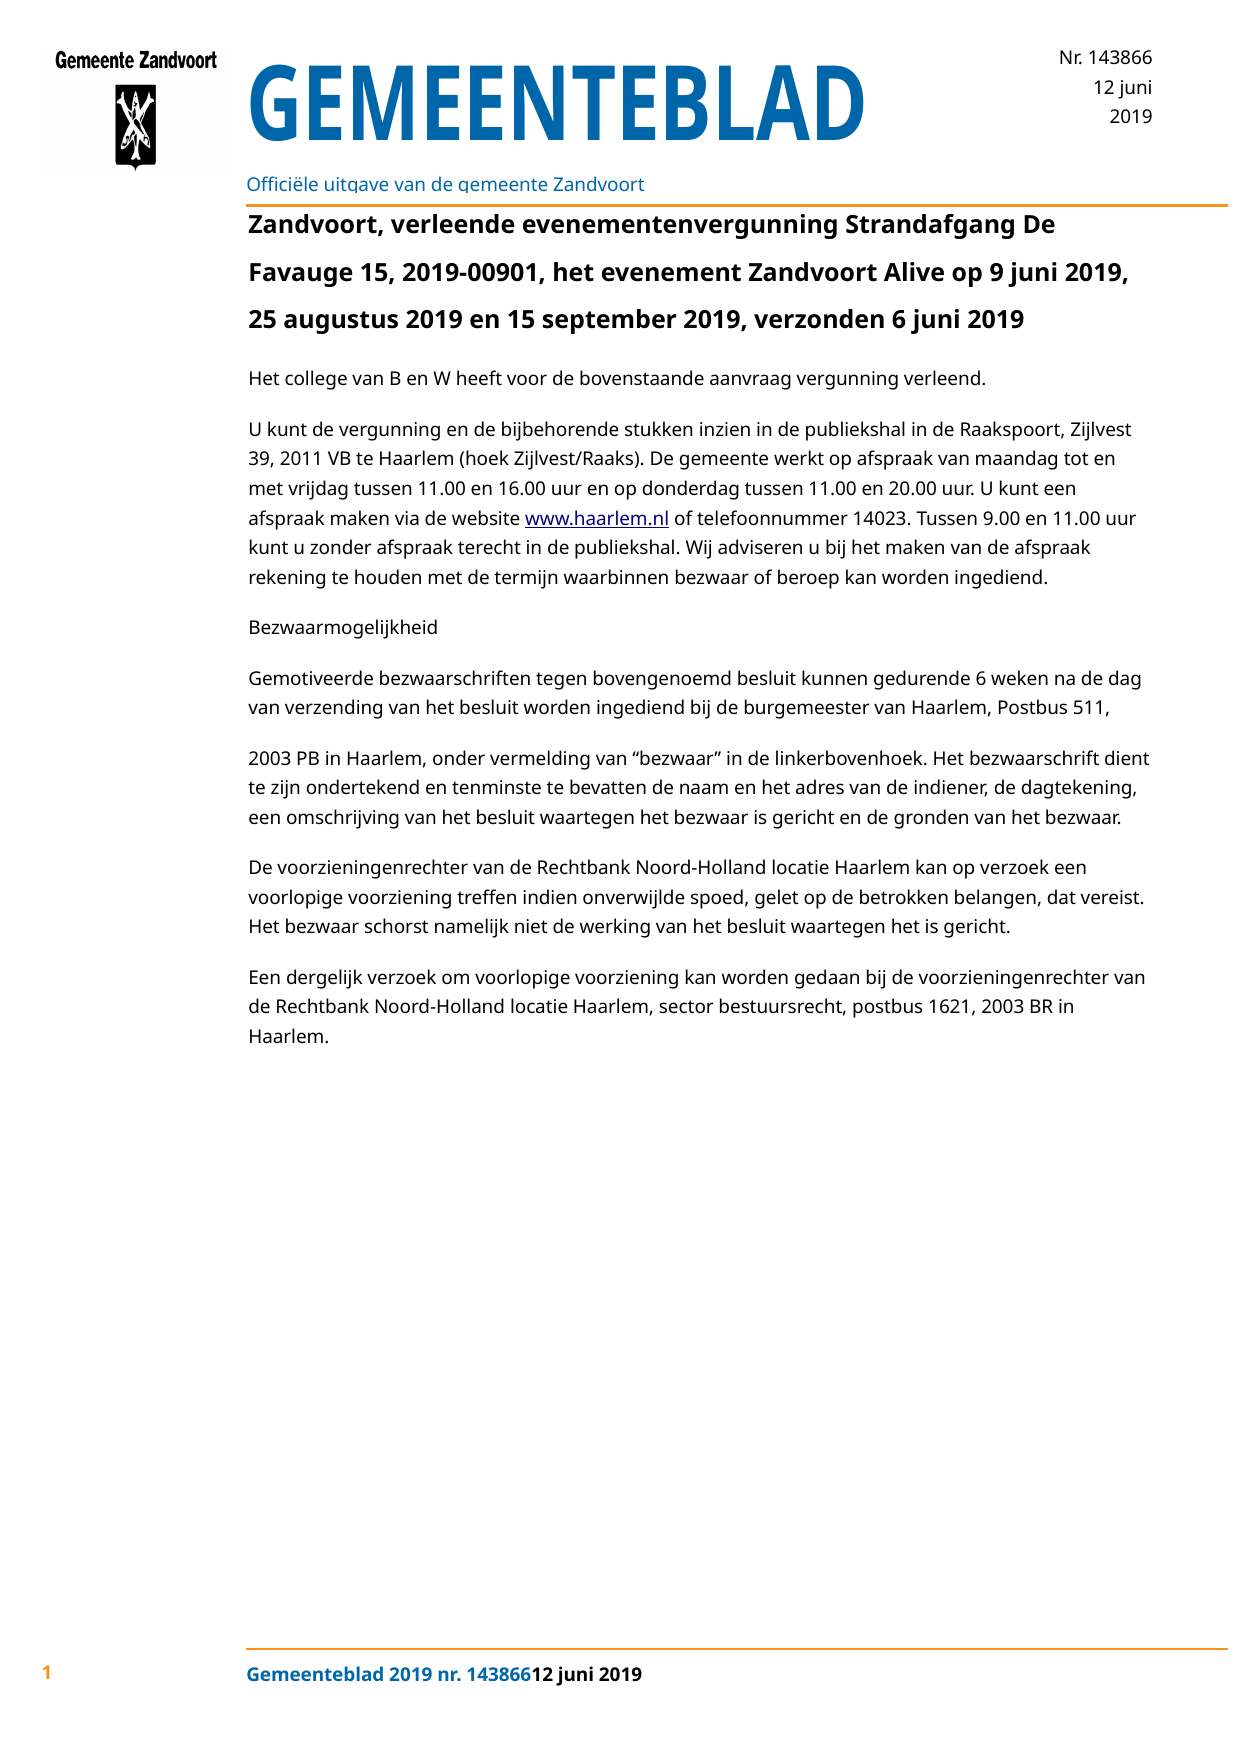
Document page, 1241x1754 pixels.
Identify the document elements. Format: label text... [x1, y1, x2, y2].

text Zandvoort, verleende evenementenvergunning Strandafgang De Favauge 15, 2019-00901, het evenement Zandvoort Alive op 9 juni 2019, 25 augustus 2019 en 15 september 2019, verzonden 6 juni 2019 [248, 207, 1152, 336]
text Bezwaarmogelijkheid [248, 614, 1152, 640]
text 2003 PB in Haarlem, onder vermelding van “bezwaar” in de linkerbovenhoek. Het bezwaarschrift dient te zijn ondertekend en tenminste te bevatten de naam en het adres van de indiener, de dagtekening, een omschrijving van het besluit waartegen het bezwaar is gericht en de gronden van het bezwaar. [248, 745, 1152, 829]
picture [41, 47, 231, 172]
text Een dergelijk verzoek om voorlopige voorziening kan worden gedaan bij de voorzieningenrechter van de Rechtbank Noord-Holland locatie Haarlem, sector bestuursrecht, postbus 1621, 2003 BR in Haarlem. [248, 964, 1152, 1049]
text U kunt de vergunning en de bijbehorende stukken inzien in de publiekshal in de Raakspoort, Zijlvest 39, 2011 VB te Haarlem (hoek Zijlvest/Raaks). De gemeente werkt op afspraak van maandag tot en met vrijdag tussen 11.00 en 16.00 uur en op donderdag tussen 11.00 en 20.00 uur. U kunt een afspraak maken via de website www.haarlem.nl of telefoonnummer 14023. Tussen 9.00 en 11.00 uur kunt u zonder afspraak terecht in de publiekshal. Wij adviseren u bij het maken van de afspraak rekening te houden met de termijn waarbinnen bezwaar of beroep kan worden ingediend. [248, 416, 1152, 589]
text Het college van B en W heeft voor de bovenstaande aanvraag vergunning verleend. [248, 366, 1152, 391]
text De voorzieningenrechter van de Rechtbank Noord-Holland locatie Haarlem kan op verzoek een voorlopige voorziening treffen indien onverwijlde spoed, gelet op de betrokken belangen, dat vereist. Het bezwaar schorst namelijk niet de werking van het besluit waartegen het is gericht. [248, 854, 1152, 939]
text Gemotiveerde bezwaarschriften tegen bovengenoemd besluit kunnen gedurende 6 weken na de dag van verzending van het besluit worden ingediend bij de burgemeester van Haarlem, Postbus 511, [248, 665, 1152, 720]
